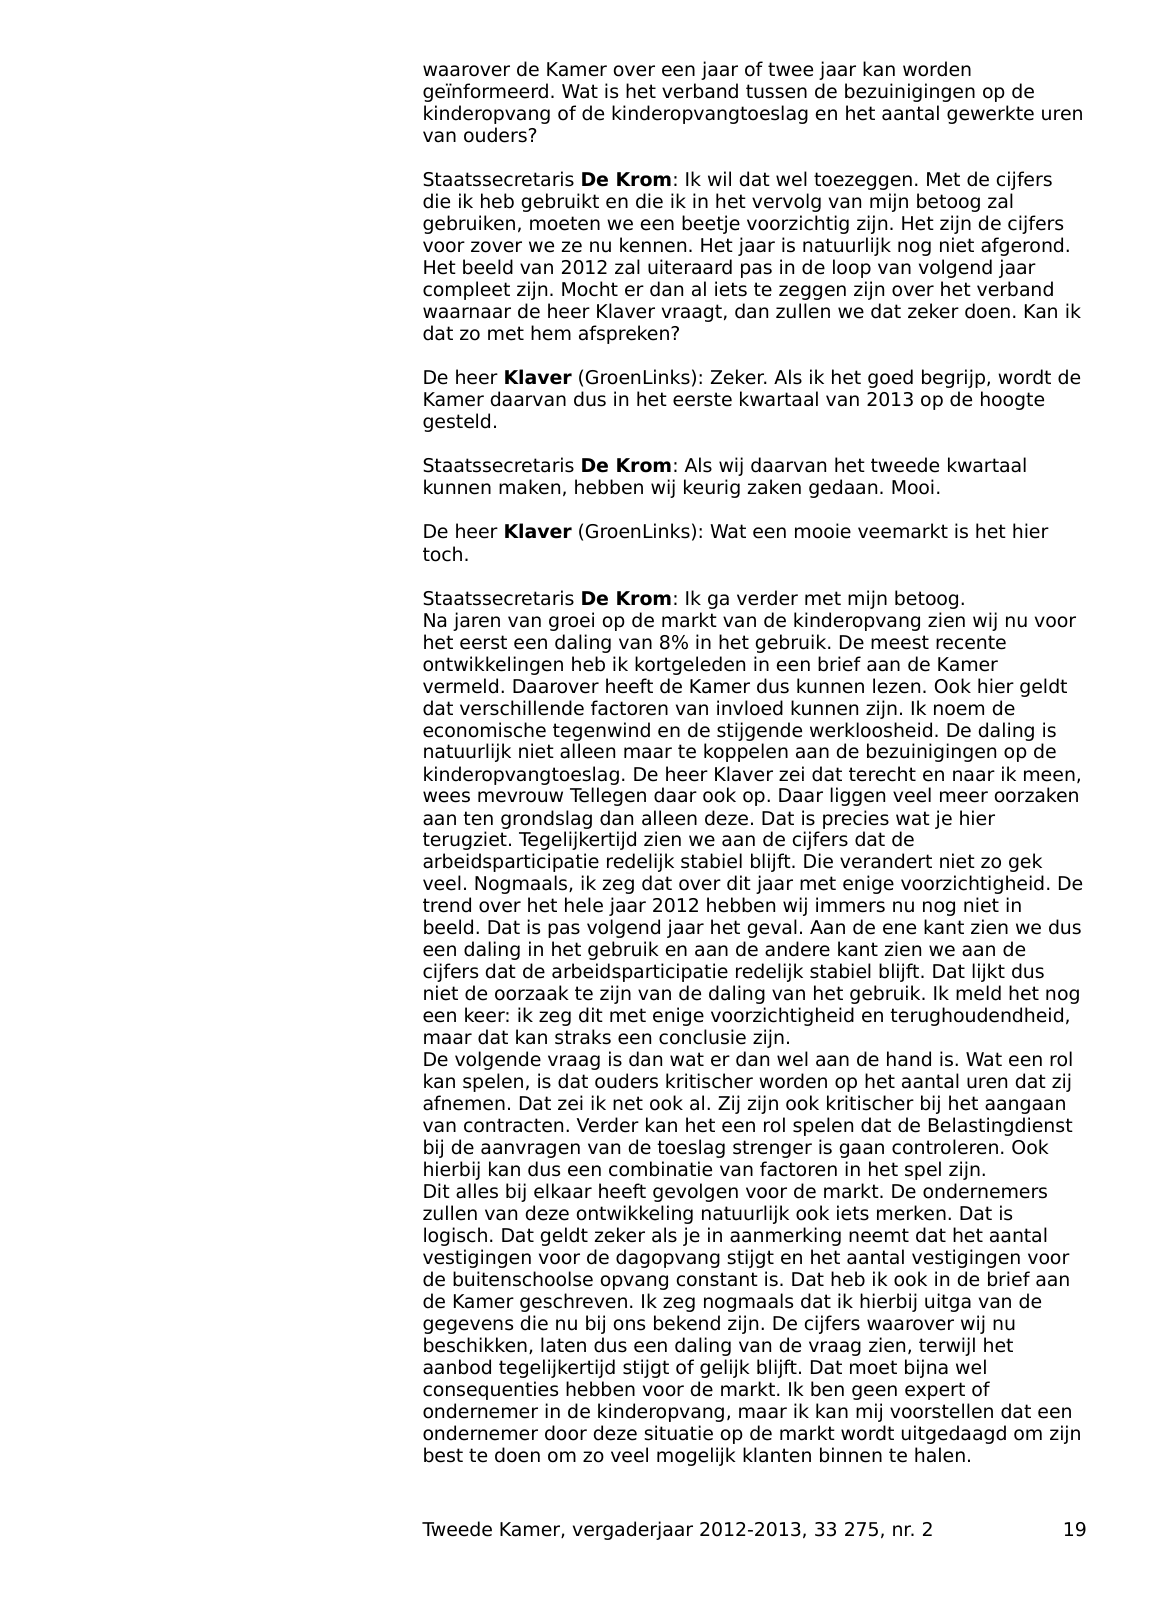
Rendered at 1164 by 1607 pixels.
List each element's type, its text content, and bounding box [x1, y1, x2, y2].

text Dit alles bij elkaar heeft gevolgen voor de markt. De ondernemers zullen van deze ontwikkeling natuurlijk ook iets merken. Dat is logisch. Dat geldt zeker als je in aanmerking neemt dat het aantal vestigingen voor de dagopvang stijgt en het aantal vestigingen voor de buitenschoolse opvang constant is. Dat heb ik ook in de brief aan de Kamer geschreven. Ik zeg nogmaals dat ik hierbij uitga van de gegevens die nu bij ons bekend zijn. De cijfers waarover wij nu beschikken, laten dus een daling van de vraag zien, terwijl het aanbod tegelijkertijd stijgt of gelijk blijft. Dat moet bijna wel consequenties hebben voor de markt. Ik ben geen expert of ondernemer in de kinderopvang, maar ik kan mij voorstellen dat een ondernemer door deze situatie op de markt wordt uitgedaagd om zijn best te doen om zo veel mogelijk klanten binnen te halen. [422, 1181, 1087, 1467]
text De heer Klaver (GroenLinks): Zeker. Als ik het goed begrijp, wordt de Kamer daarvan dus in het eerste kwartaal van 2013 op de hoogte gesteld. [422, 367, 1087, 433]
text De heer Klaver (GroenLinks): Wat een mooie veemarkt is het hier toch. [422, 521, 1087, 565]
text Staatssecretaris De Krom: Ik wil dat wel toezeggen. Met de cijfers die ik heb gebruikt en die ik in het vervolg van mijn betoog zal gebruiken, moeten we een beetje voorzichtig zijn. Het zijn de cijfers voor zover we ze nu kennen. Het jaar is natuurlijk nog niet afgerond. Het beeld van 2012 zal uiteraard pas in de loop van volgend jaar compleet zijn. Mocht er dan al iets te zeggen zijn over het verband waarnaar de heer Klaver vraagt, dan zullen we dat zeker doen. Kan ik dat zo met hem afspreken? [422, 169, 1087, 345]
text Staatssecretaris De Krom: Ik ga verder met mijn betoog. [422, 588, 1087, 609]
text Na jaren van groei op de markt van de kinderopvang zien wij nu voor het eerst een daling van 8% in het gebruik. De meest recente ontwikkelingen heb ik kortgeleden in een brief aan de Kamer vermeld. Daarover heeft de Kamer dus kunnen lezen. Ook hier geldt dat verschillende factoren van invloed kunnen zijn. Ik noem de economische tegenwind en de stijgende werkloosheid. De daling is natuurlijk niet alleen maar te koppelen aan de bezuinigingen op de kinderopvangtoeslag. De heer Klaver zei dat terecht en naar ik meen, wees mevrouw Tellegen daar ook op. Daar liggen veel meer oorzaken aan ten grondslag dan alleen deze. Dat is precies wat je hier terugziet. Tegelijkertijd zien we aan de cijfers dat de arbeidsparticipatie redelijk stabiel blijft. Die verandert niet zo gek veel. Nogmaals, ik zeg dat over dit jaar met enige voorzichtigheid. De trend over het hele jaar 2012 hebben wij immers nu nog niet in beeld. Dat is pas volgend jaar het geval. Aan de ene kant zien we dus een daling in het gebruik en aan de andere kant zien we aan de cijfers dat de arbeidsparticipatie redelijk stabiel blijft. Dat lijkt dus niet de oorzaak te zijn van de daling van het gebruik. Ik meld het nog een keer: ik zeg dit met enige voorzichtigheid en terughoudendheid, maar dat kan straks een conclusie zijn. [422, 609, 1087, 1049]
text waarover de Kamer over een jaar of twee jaar kan worden geïnformeerd. Wat is het verband tussen de bezuinigingen op de kinderopvang of de kinderopvangtoeslag en het aantal gewerkte uren van ouders? [422, 59, 1087, 147]
text De volgende vraag is dan wat er dan wel aan de hand is. Wat een rol kan spelen, is dat ouders kritischer worden op het aantal uren dat zij afnemen. Dat zei ik net ook al. Zij zijn ook kritischer bij het aangaan van contracten. Verder kan het een rol spelen dat de Belastingdienst bij de aanvragen van de toeslag strenger is gaan controleren. Ook hierbij kan dus een combinatie van factoren in het spel zijn. [422, 1049, 1087, 1181]
text Staatssecretaris De Krom: Als wij daarvan het tweede kwartaal kunnen maken, hebben wij keurig zaken gedaan. Mooi. [422, 455, 1087, 499]
